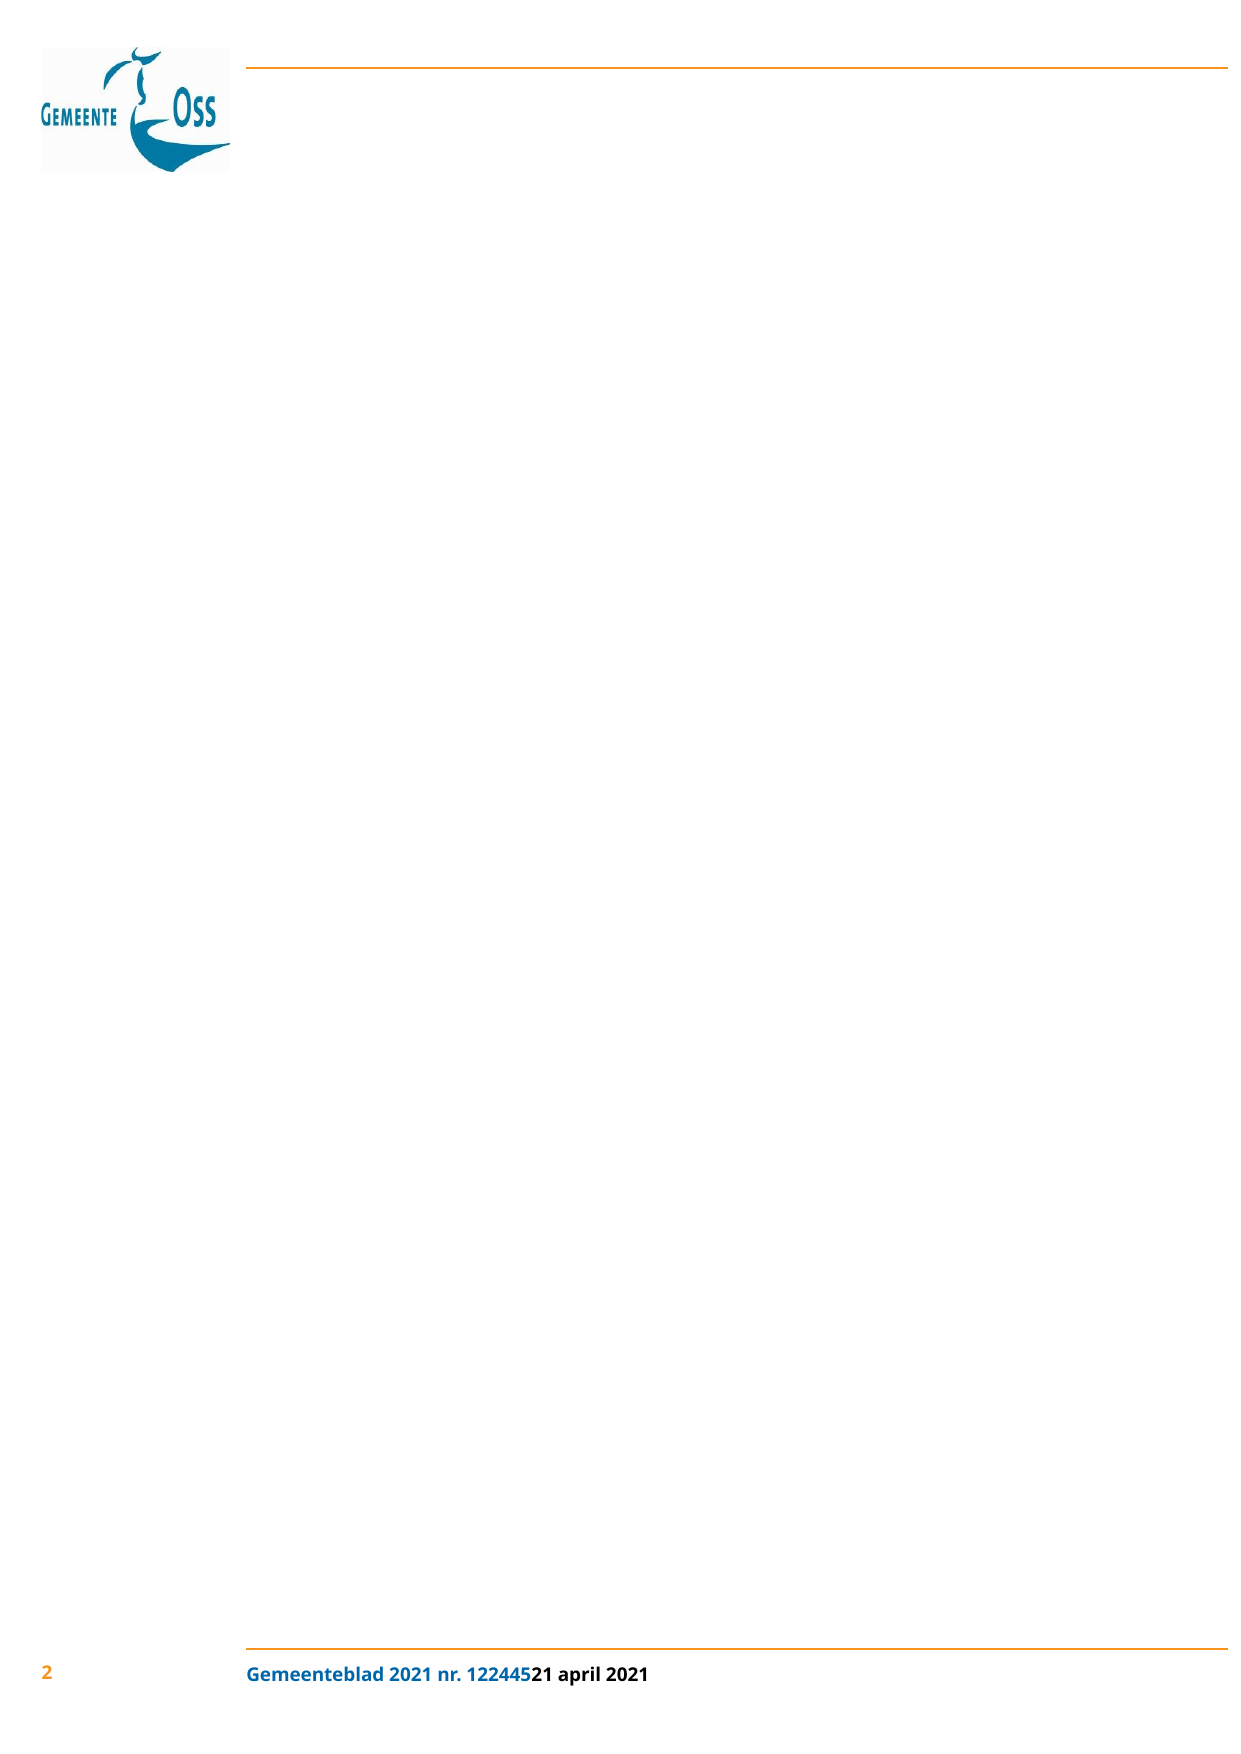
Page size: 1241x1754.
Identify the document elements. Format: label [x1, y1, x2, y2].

picture [41, 47, 231, 172]
